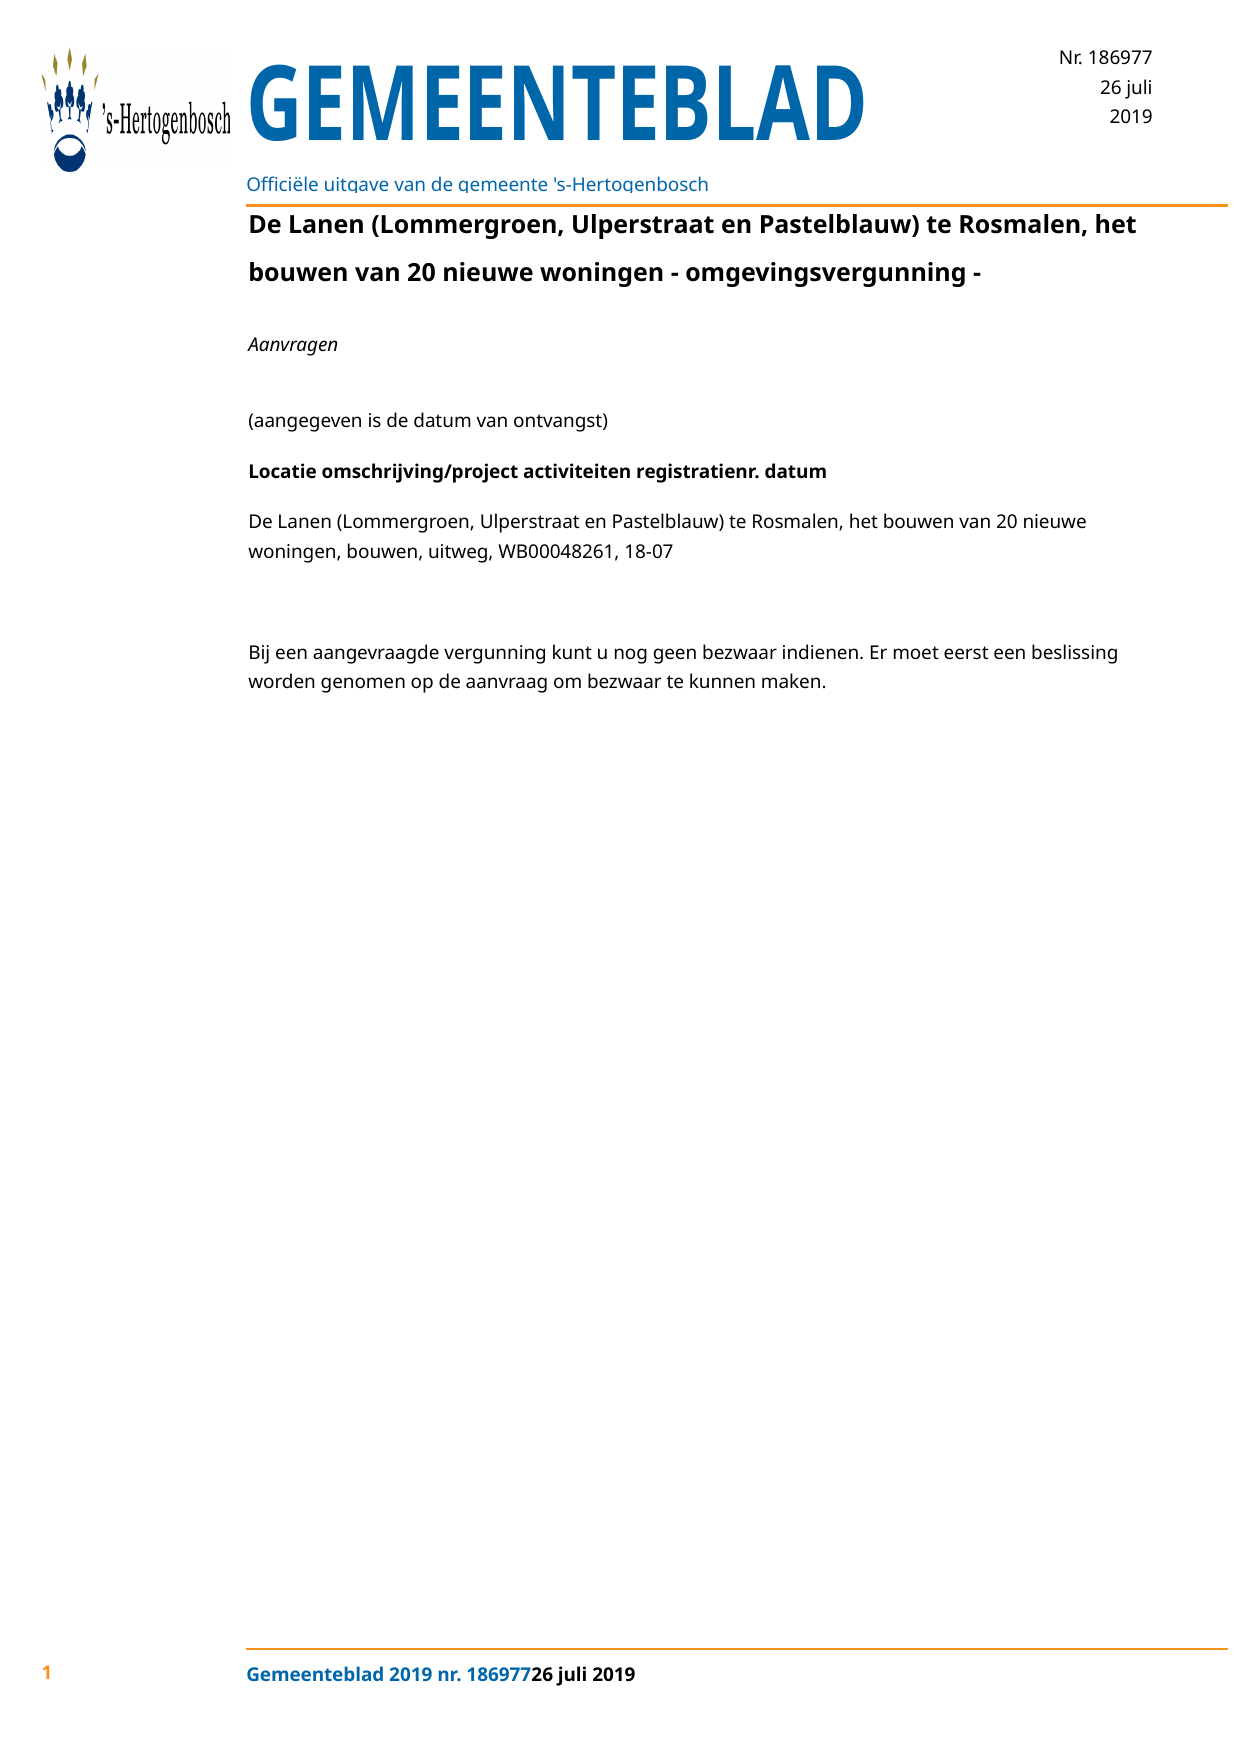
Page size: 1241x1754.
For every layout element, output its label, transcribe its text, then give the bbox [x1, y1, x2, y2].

text Bij een aangevraagde vergunning kunt u nog geen bezwaar indienen. Er moet eerst een beslissing worden genomen op de aanvraag om bezwaar te kunnen maken. [248, 639, 1152, 694]
text Locatie omschrijving/project activiteiten registratienr. datum [248, 458, 1152, 484]
text De Lanen (Lommergroen, Ulperstraat en Pastelblauw) te Rosmalen, het bouwen van 20 nieuwe woningen, bouwen, uitweg, WB00048261, 18-07 [248, 508, 1152, 564]
picture [41, 47, 231, 172]
text Aanvragen [248, 331, 1152, 357]
text De Lanen (Lommergroen, Ulperstraat en Pastelblauw) te Rosmalen, het bouwen van 20 nieuwe woningen - omgevingsvergunning - [248, 207, 1152, 288]
text (aangegeven is de datum van ontvangst) [248, 408, 1152, 433]
